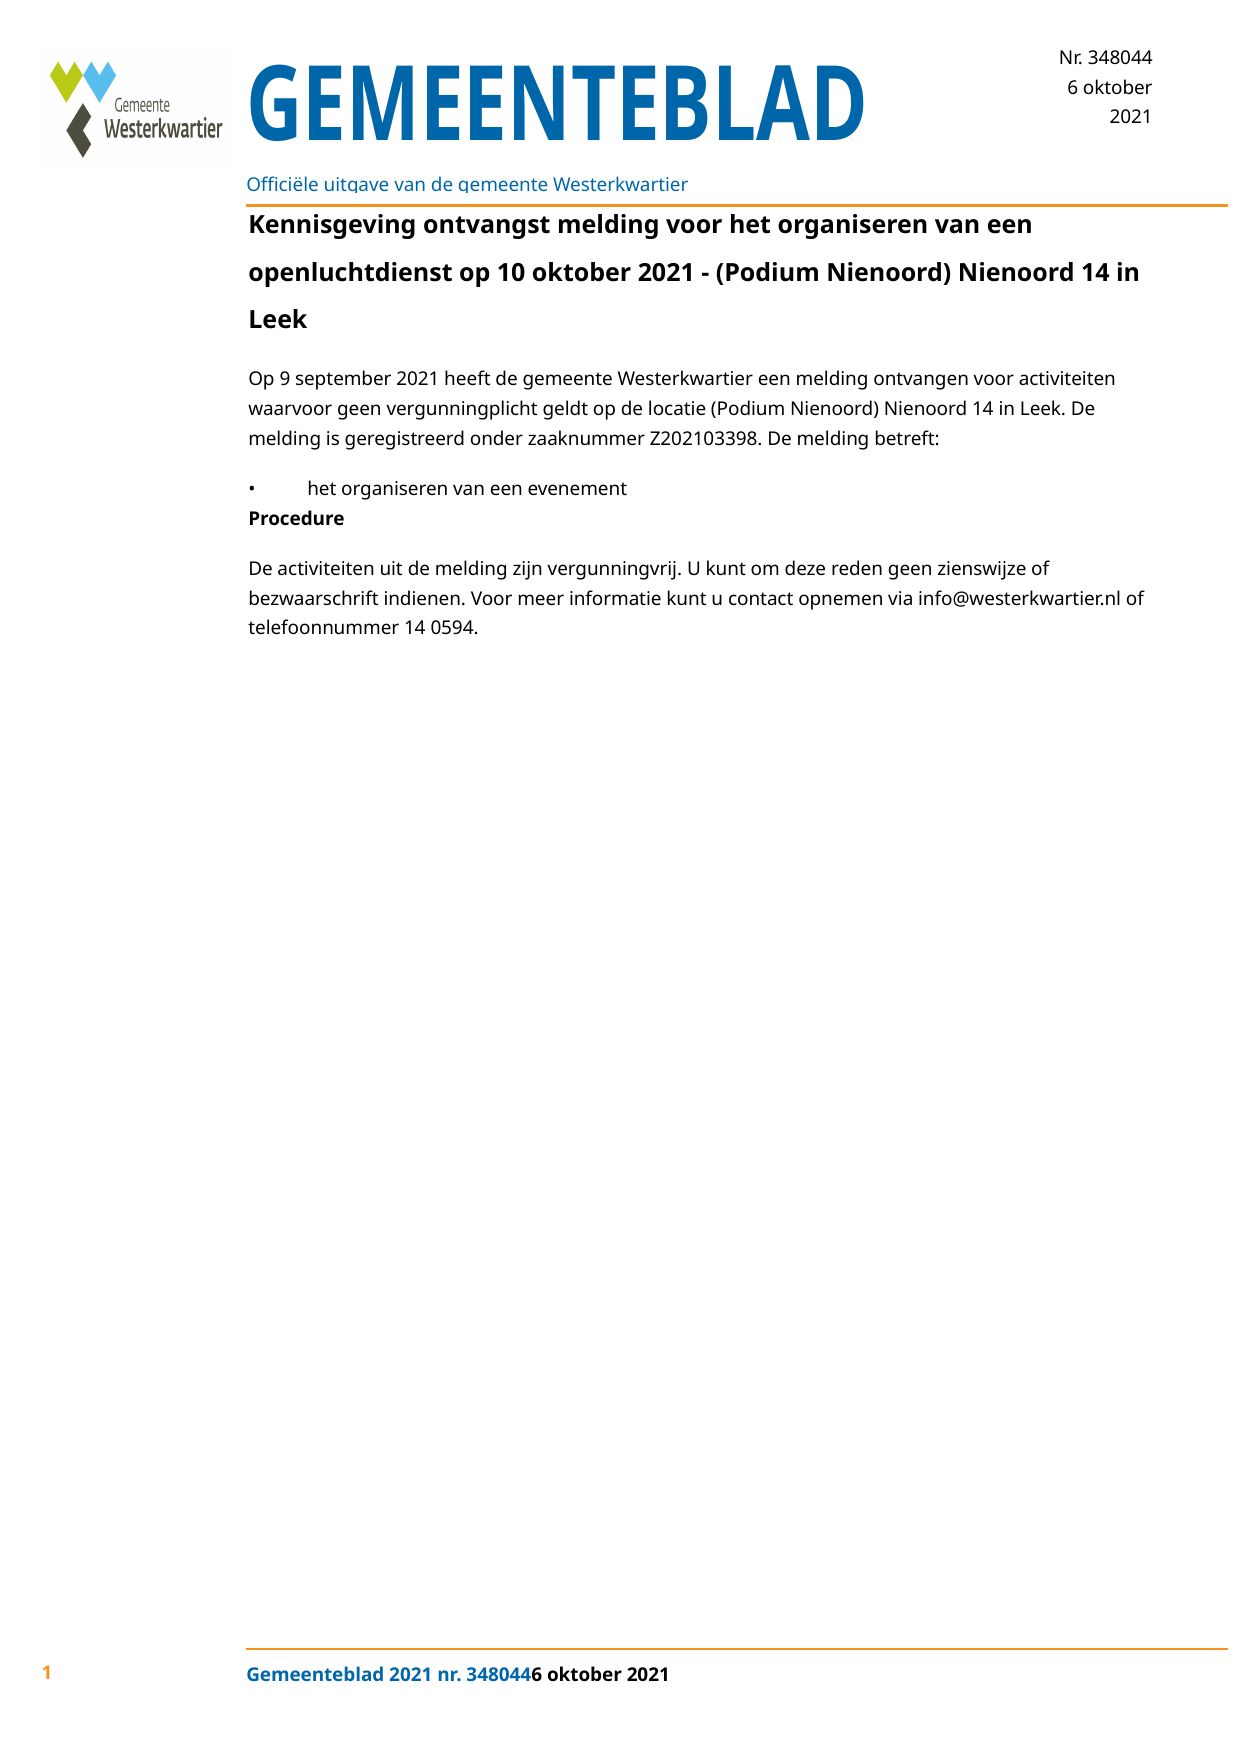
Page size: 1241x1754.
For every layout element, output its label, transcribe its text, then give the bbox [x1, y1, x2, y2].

text Procedure [248, 505, 1152, 530]
text Op 9 september 2021 heeft de gemeente Westerkwartier een melding ontvangen voor activiteiten waarvoor geen vergunningplicht geldt op de locatie (Podium Nienoord) Nienoord 14 in Leek. De melding is geregistreerd onder zaaknummer Z202103398. De melding betreft: [248, 366, 1152, 450]
list het organiseren van een evenement [248, 475, 1152, 501]
picture [41, 47, 231, 172]
text De activiteiten uit de melding zijn vergunningvrij. U kunt om deze reden geen zienswijze of bezwaarschrift indienen. Voor meer informatie kunt u contact opnemen via info@westerkwartier.nl of telefoonnummer 14 0594. [248, 555, 1152, 640]
text Kennisgeving ontvangst melding voor het organiseren van een openluchtdienst op 10 oktober 2021 - (Podium Nienoord) Nienoord 14 in Leek [248, 207, 1152, 336]
